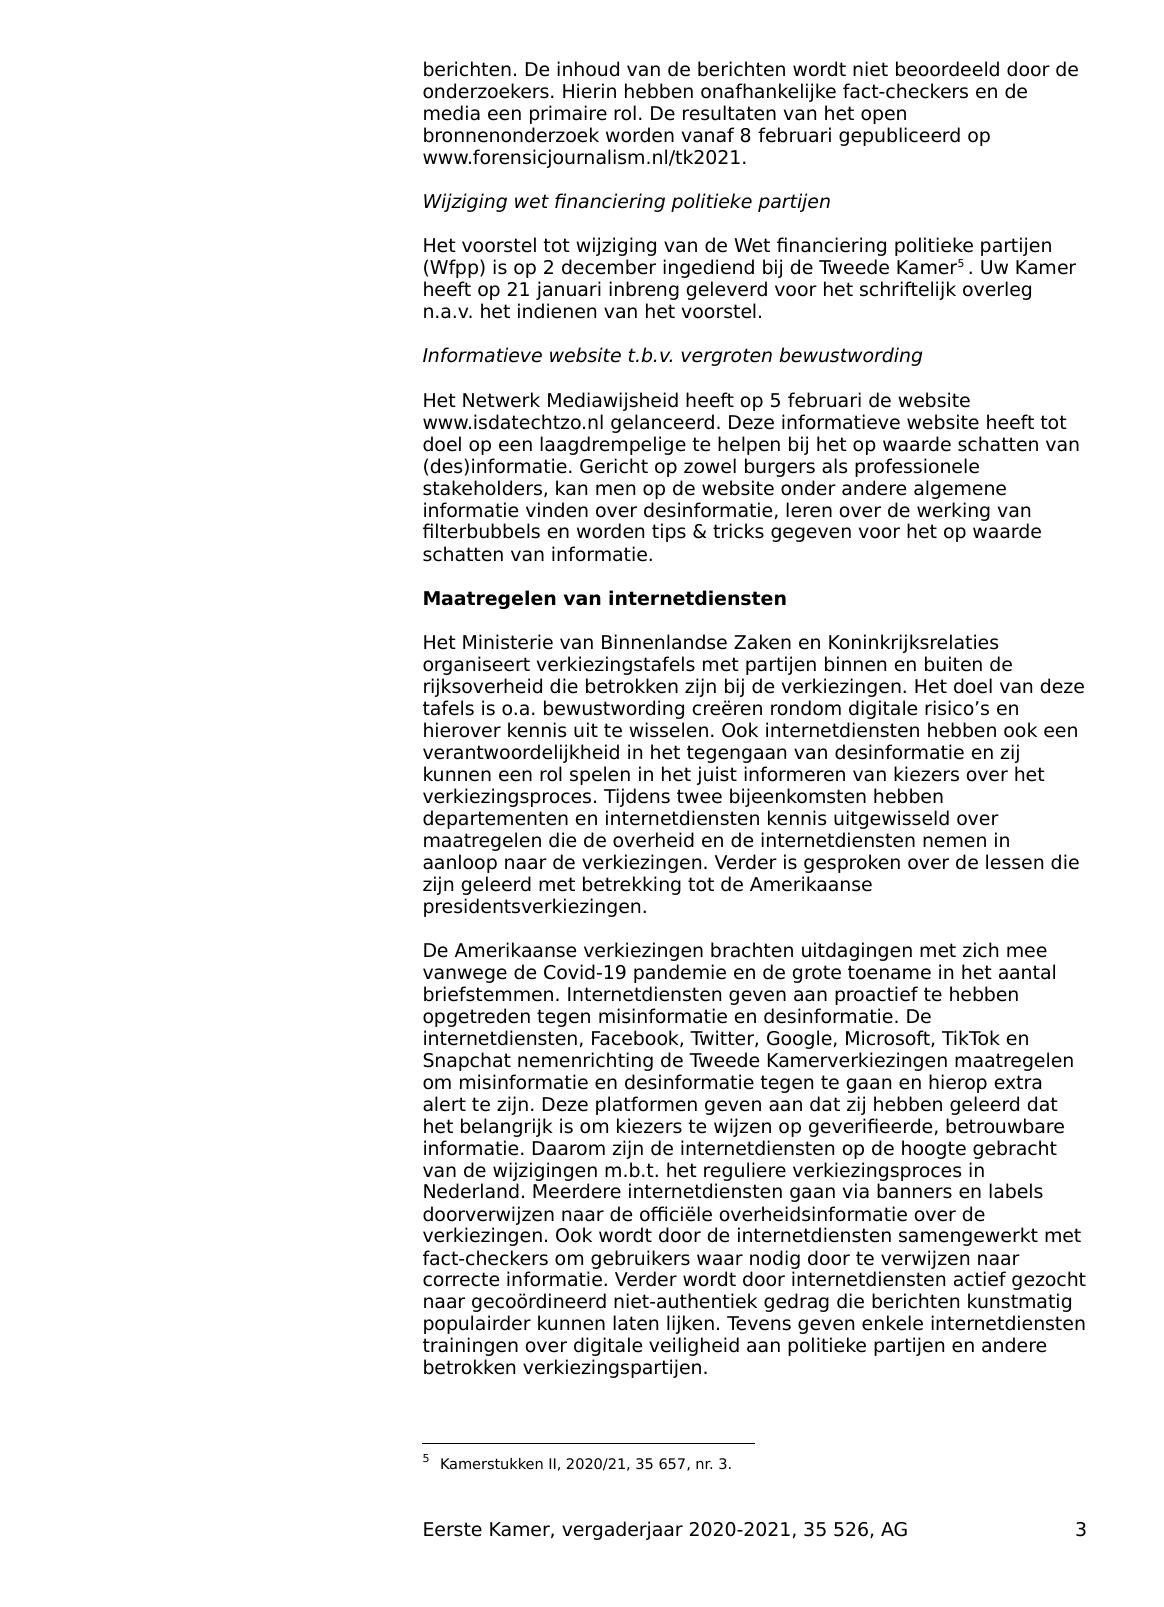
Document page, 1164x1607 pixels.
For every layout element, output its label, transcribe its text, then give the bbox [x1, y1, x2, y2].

text Het Netwerk Mediawijsheid heeft op 5 februari de website www.isdatechtzo.nl gelanceerd. Deze informatieve website heeft tot doel op een laagdrempelige te helpen bij het op waarde schatten van (des)informatie. Gericht op zowel burgers als professionele stakeholders, kan men op de website onder andere algemene informatie vinden over desinformatie, leren over de werking van filterbubbels en worden tips & tricks gegeven voor het op waarde schatten van informatie. [422, 389, 1087, 565]
text De Amerikaanse verkiezingen brachten uitdagingen met zich mee vanwege de Covid-19 pandemie en de grote toename in het aantal briefstemmen. Internetdiensten geven aan proactief te hebben opgetreden tegen misinformatie en desinformatie. De internetdiensten, Facebook, Twitter, Google, Microsoft, TikTok en Snapchat nemenrichting de Tweede Kamerverkiezingen maatregelen om misinformatie en desinformatie tegen te gaan en hierop extra alert te zijn. Deze platformen geven aan dat zij hebben geleerd dat het belangrijk is om kiezers te wijzen op geverifieerde, betrouwbare informatie. Daarom zijn de internetdiensten op de hoogte gebracht van de wijzigingen m.b.t. het reguliere verkiezingsproces in Nederland. Meerdere internetdiensten gaan via banners en labels doorverwijzen naar de officiële overheidsinformatie over de verkiezingen. Ook wordt door de internetdiensten samengewerkt met fact-checkers om gebruikers waar nodig door te verwijzen naar correcte informatie. Verder wordt door internetdiensten actief gezocht naar gecoördineerd niet-authentiek gedrag die berichten kunstmatig populairder kunnen laten lijken. Tevens geven enkele internetdiensten trainingen over digitale veiligheid aan politieke partijen en andere betrokken verkiezingspartijen. [422, 940, 1087, 1379]
subtitle Maatregelen van internetdiensten [422, 588, 1087, 609]
subtitle Wijziging wet financiering politieke partijen [422, 191, 1087, 213]
text Het Ministerie van Binnenlandse Zaken en Koninkrijksrelaties organiseert verkiezingstafels met partijen binnen en buiten de rijksoverheid die betrokken zijn bij de verkiezingen. Het doel van deze tafels is o.a. bewustwording creëren rondom digitale risico’s en hierover kennis uit te wisselen. Ook internetdiensten hebben ook een verantwoordelijkheid in het tegengaan van desinformatie en zij kunnen een rol spelen in het juist informeren van kiezers over het verkiezingsproces. Tijdens twee bijeenkomsten hebben departementen en internetdiensten kennis uitgewisseld over maatregelen die de overheid en de internetdiensten nemen in aanloop naar de verkiezingen. Verder is gesproken over de lessen die zijn geleerd met betrekking tot de Amerikaanse presidentsverkiezingen. [422, 632, 1087, 917]
text Kamerstukken II, 2020/21, 35 657, nr. 3. [422, 1452, 1087, 1474]
subtitle Informatieve website t.b.v. vergroten bewustwording [422, 345, 1087, 367]
text berichten. De inhoud van de berichten wordt niet beoordeeld door de onderzoekers. Hierin hebben onafhankelijke fact-checkers en de media een primaire rol. De resultaten van het open bronnenonderzoek worden vanaf 8 februari gepubliceerd op www.forensicjournalism.nl/tk2021. [422, 59, 1087, 169]
text Het voorstel tot wijziging van de Wet financiering politieke partijen (Wfpp) is op 2 december ingediend bij de Tweede Kamer. Uw Kamer heeft op 21 januari inbreng geleverd voor het schriftelijk overleg n.a.v. het indienen van het voorstel. [422, 235, 1087, 323]
